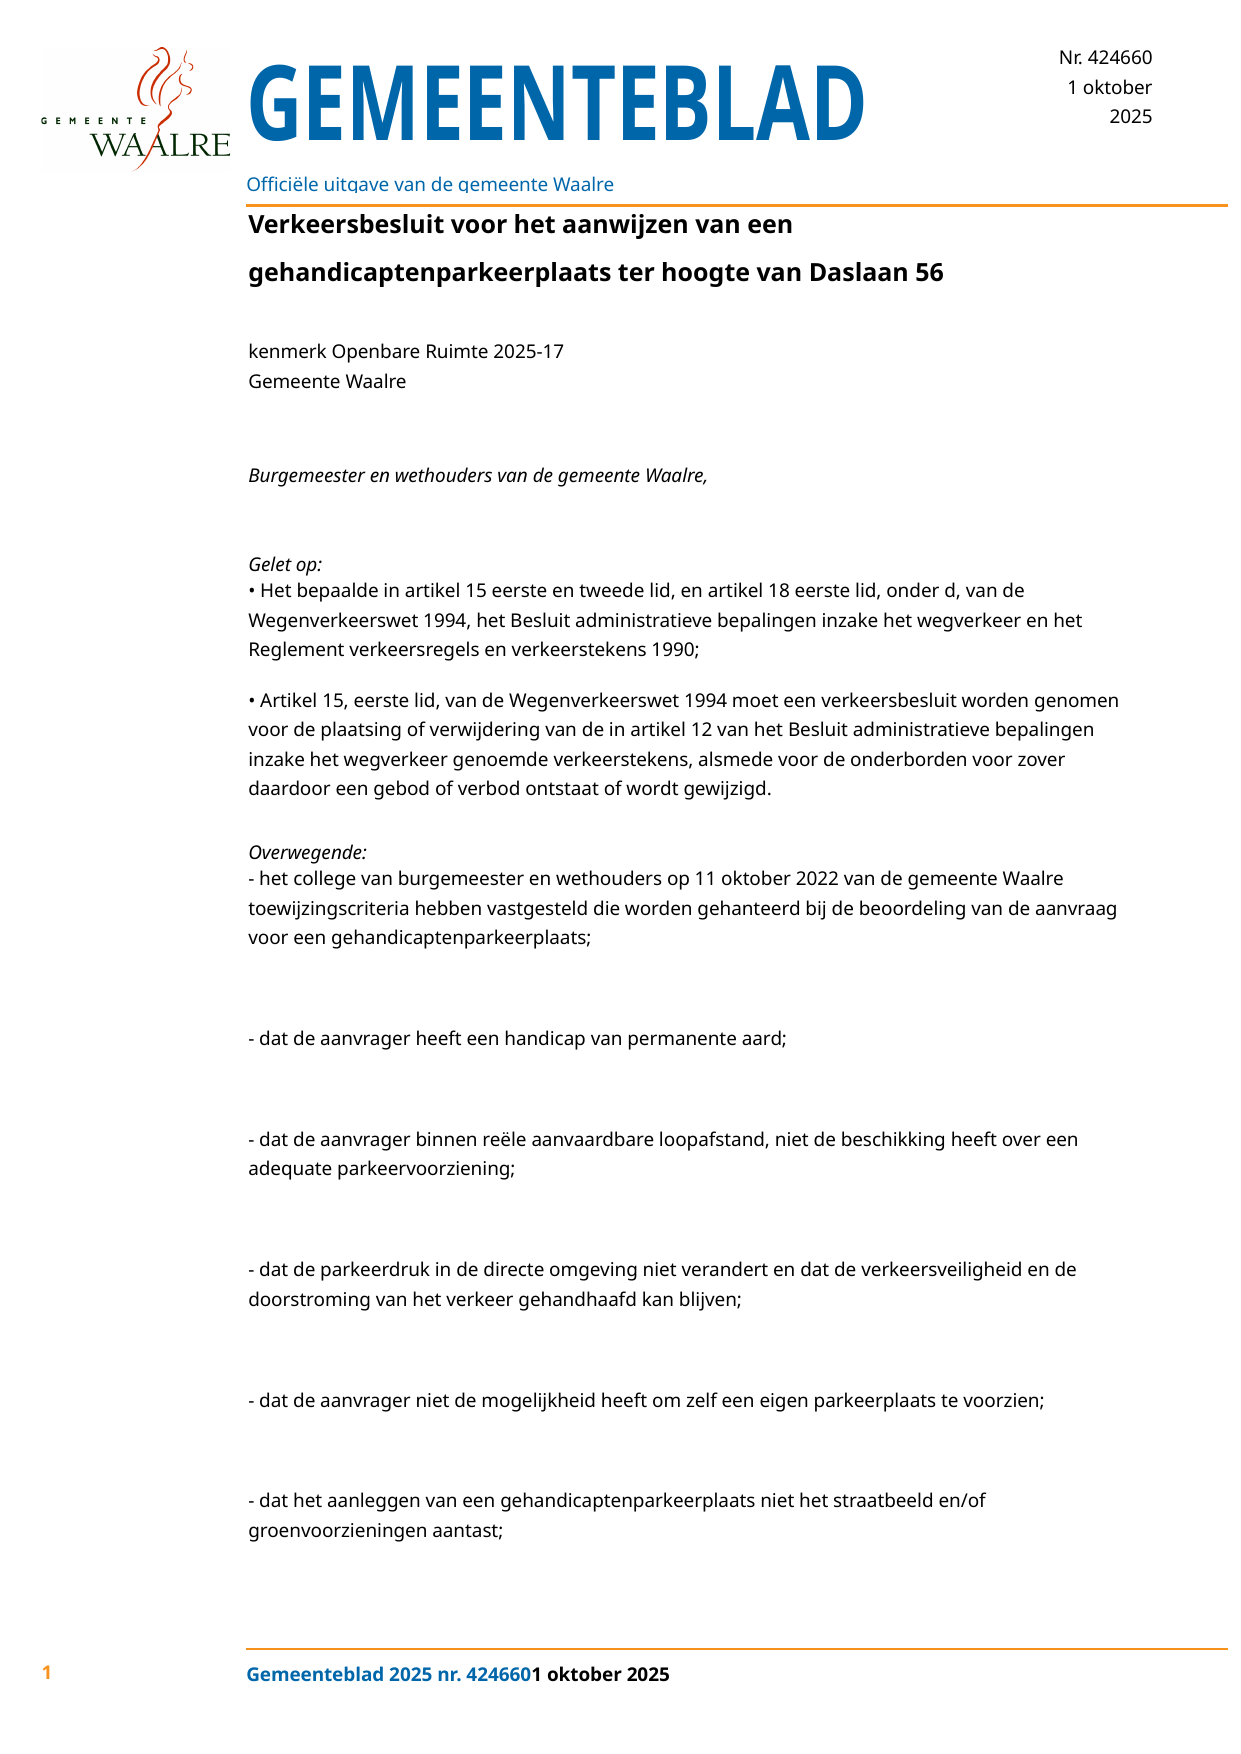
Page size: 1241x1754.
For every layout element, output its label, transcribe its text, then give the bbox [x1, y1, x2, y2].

text Burgemeester en wethouders van de gemeente Waalre, [248, 462, 1152, 487]
text kenmerk Openbare Ruimte 2025-17 [248, 339, 1152, 364]
text - het college van burgemeester en wethouders op 11 oktober 2022 van de gemeente Waalre toewijzingscriteria hebben vastgesteld die worden gehanteerd bij de beoordeling van de aanvraag voor een gehandicaptenparkeerplaats; [248, 865, 1152, 950]
text - dat het aanleggen van een gehandicaptenparkeerplaats niet het straatbeeld en/of groenvoorzieningen aantast; [248, 1488, 1152, 1543]
text Gelet op: [248, 551, 1152, 577]
picture [41, 47, 231, 172]
text Overwegende: [248, 839, 1152, 865]
text Gemeente Waalre [248, 368, 1152, 394]
text - dat de aanvrager binnen reële aanvaardbare loopafstand, niet de beschikking heeft over een adequate parkeervoorziening; [248, 1126, 1152, 1181]
text - dat de parkeerdruk in de directe omgeving niet verandert en dat de verkeersveiligheid en de doorstroming van het verkeer gehandhaafd kan blijven; [248, 1256, 1152, 1312]
text - dat de aanvrager heeft een handicap van permanente aard; [248, 1025, 1152, 1051]
text - dat de aanvrager niet de mogelijkheid heeft om zelf een eigen parkeerplaats te voorzien; [248, 1387, 1152, 1413]
text • Artikel 15, eerste lid, van de Wegenverkeerswet 1994 moet een verkeersbesluit worden genomen voor de plaatsing of verwijdering van de in artikel 12 van het Besluit administratieve bepalingen inzake het wegverkeer genoemde verkeerstekens, alsmede voor de onderborden voor zover daardoor een gebod of verbod ontstaat of wordt gewijzigd. [248, 687, 1152, 801]
text Verkeersbesluit voor het aanwijzen van een gehandicaptenparkeerplaats ter hoogte van Daslaan 56 [248, 207, 1152, 288]
text • Het bepaalde in artikel 15 eerste en tweede lid, en artikel 18 eerste lid, onder d, van de Wegenverkeerswet 1994, het Besluit administratieve bepalingen inzake het wegverkeer en het Reglement verkeersregels en verkeerstekens 1990; [248, 577, 1152, 662]
